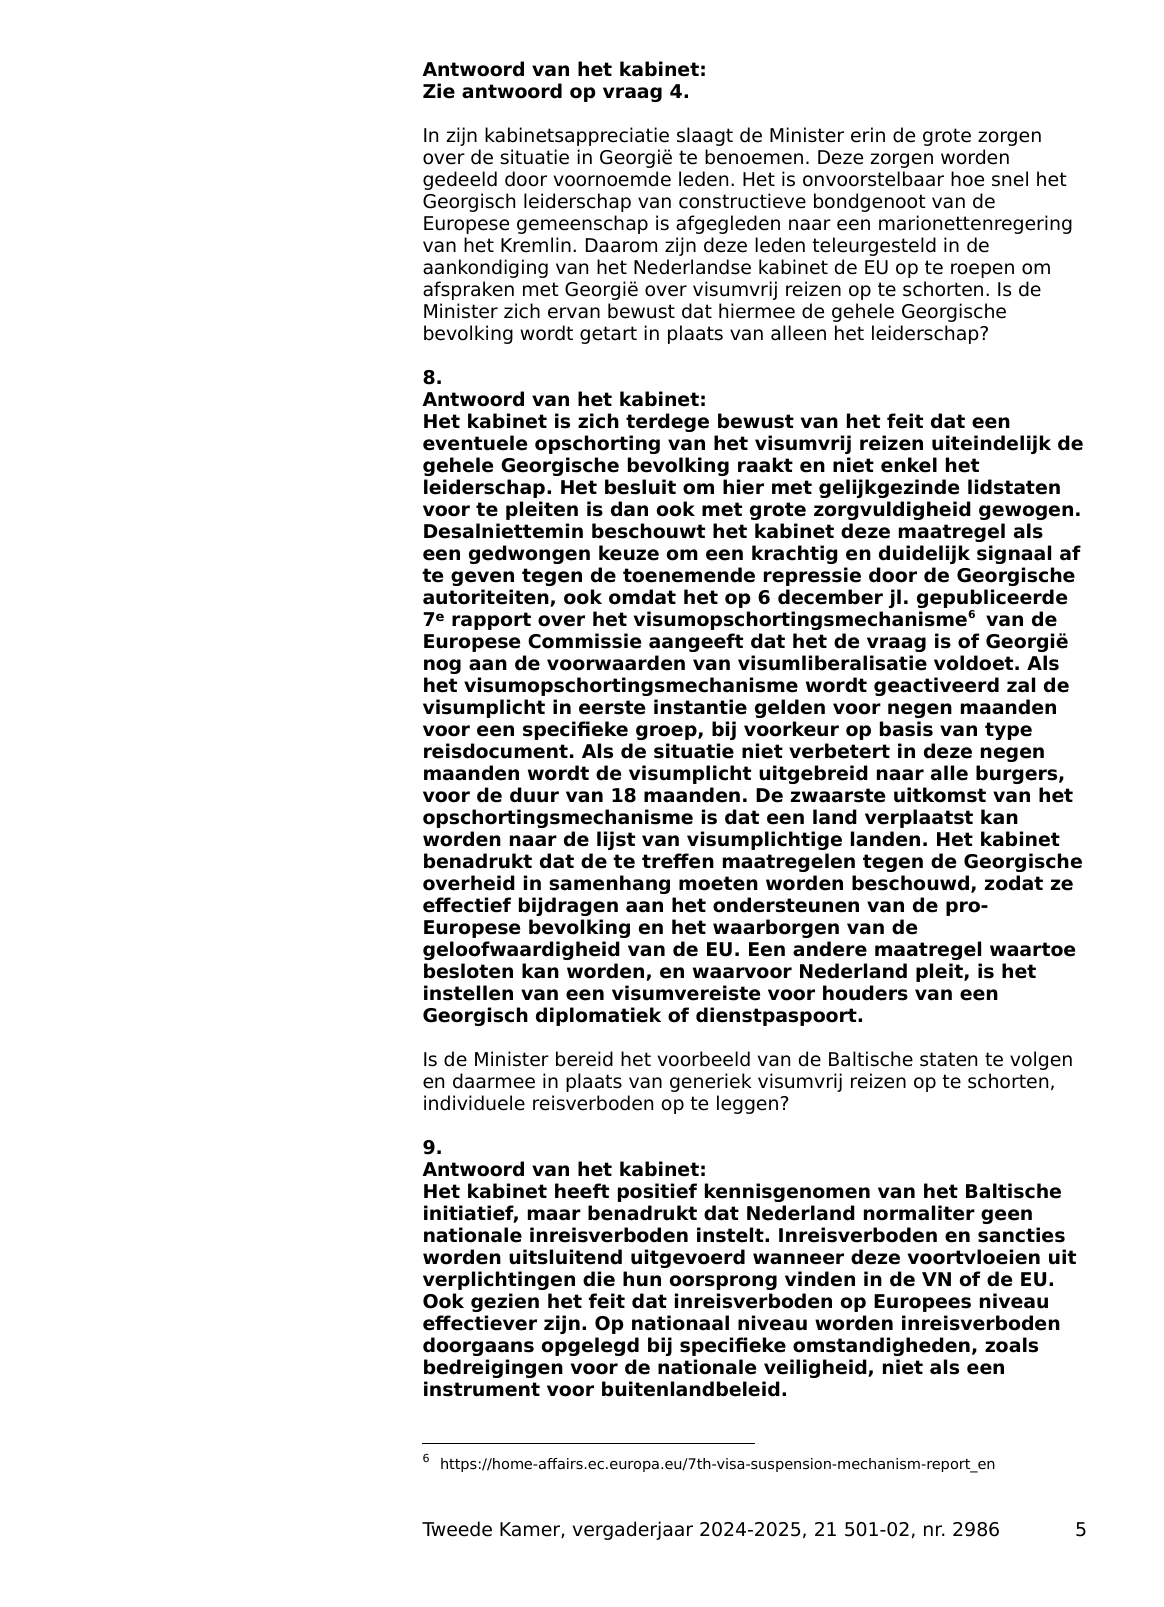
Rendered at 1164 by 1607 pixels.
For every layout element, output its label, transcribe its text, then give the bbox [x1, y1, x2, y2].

text In zijn kabinetsappreciatie slaagt de Minister erin de grote zorgen over de situatie in Georgië te benoemen. Deze zorgen worden gedeeld door voornoemde leden. Het is onvoorstelbaar hoe snel het Georgisch leiderschap van constructieve bondgenoot van de Europese gemeenschap is afgegleden naar een marionettenregering van het Kremlin. Daarom zijn deze leden teleurgesteld in de aankondiging van het Nederlandse kabinet de EU op te roepen om afspraken met Georgië over visumvrij reizen op te schorten. Is de Minister zich ervan bewust dat hiermee de gehele Georgische bevolking wordt getart in plaats van alleen het leiderschap? [422, 125, 1087, 345]
text Het kabinet is zich terdege bewust van het feit dat een eventuele opschorting van het visumvrij reizen uiteindelijk de gehele Georgische bevolking raakt en niet enkel het leiderschap. Het besluit om hier met gelijkgezinde lidstaten voor te pleiten is dan ook met grote zorgvuldigheid gewogen. Desalniettemin beschouwt het kabinet deze maatregel als een gedwongen keuze om een krachtig en duidelijk signaal af te geven tegen de toenemende repressie door de Georgische autoriteiten, ook omdat het op 6 december jl. gepubliceerde 7e rapport over het visumopschortingsmechanisme van de Europese Commissie aangeeft dat het de vraag is of Georgië nog aan de voorwaarden van visumliberalisatie voldoet. Als het visumopschortingsmechanisme wordt geactiveerd zal de visumplicht in eerste instantie gelden voor negen maanden voor een specifieke groep, bij voorkeur op basis van type reisdocument. Als de situatie niet verbetert in deze negen maanden wordt de visumplicht uitgebreid naar alle burgers, voor de duur van 18 maanden. De zwaarste uitkomst van het opschortingsmechanisme is dat een land verplaatst kan worden naar de lijst van visumplichtige landen. Het kabinet benadrukt dat de te treffen maatregelen tegen de Georgische overheid in samenhang moeten worden beschouwd, zodat ze effectief bijdragen aan het ondersteunen van de pro-Europese bevolking en het waarborgen van de geloofwaardigheid van de EU. Een andere maatregel waartoe besloten kan worden, en waarvoor Nederland pleit, is het instellen van een visumvereiste voor houders van een Georgisch diplomatiek of dienstpaspoort. [422, 411, 1087, 1027]
text Het kabinet heeft positief kennisgenomen van het Baltische initiatief, maar benadrukt dat Nederland normaliter geen nationale inreisverboden instelt. Inreisverboden en sancties worden uitsluitend uitgevoerd wanneer deze voortvloeien uit verplichtingen die hun oorsprong vinden in de VN of de EU. Ook gezien het feit dat inreisverboden op Europees niveau effectiever zijn. Op nationaal niveau worden inreisverboden doorgaans opgelegd bij specifieke omstandigheden, zoals bedreigingen voor de nationale veiligheid, niet als een instrument voor buitenlandbeleid. [422, 1181, 1087, 1401]
text Antwoord van het kabinet: [422, 1159, 1087, 1181]
text 9. [422, 1137, 1087, 1159]
text Zie antwoord op vraag 4. [422, 81, 1087, 103]
text Antwoord van het kabinet: [422, 59, 1087, 81]
text 8. [422, 367, 1087, 389]
text Is de Minister bereid het voorbeeld van de Baltische staten te volgen en daarmee in plaats van generiek visumvrij reizen op te schorten, individuele reisverboden op te leggen? [422, 1049, 1087, 1115]
text https://home-affairs.ec.europa.eu/7th-visa-suspension-mechanism-report_en [422, 1452, 1087, 1474]
text Antwoord van het kabinet: [422, 389, 1087, 411]
